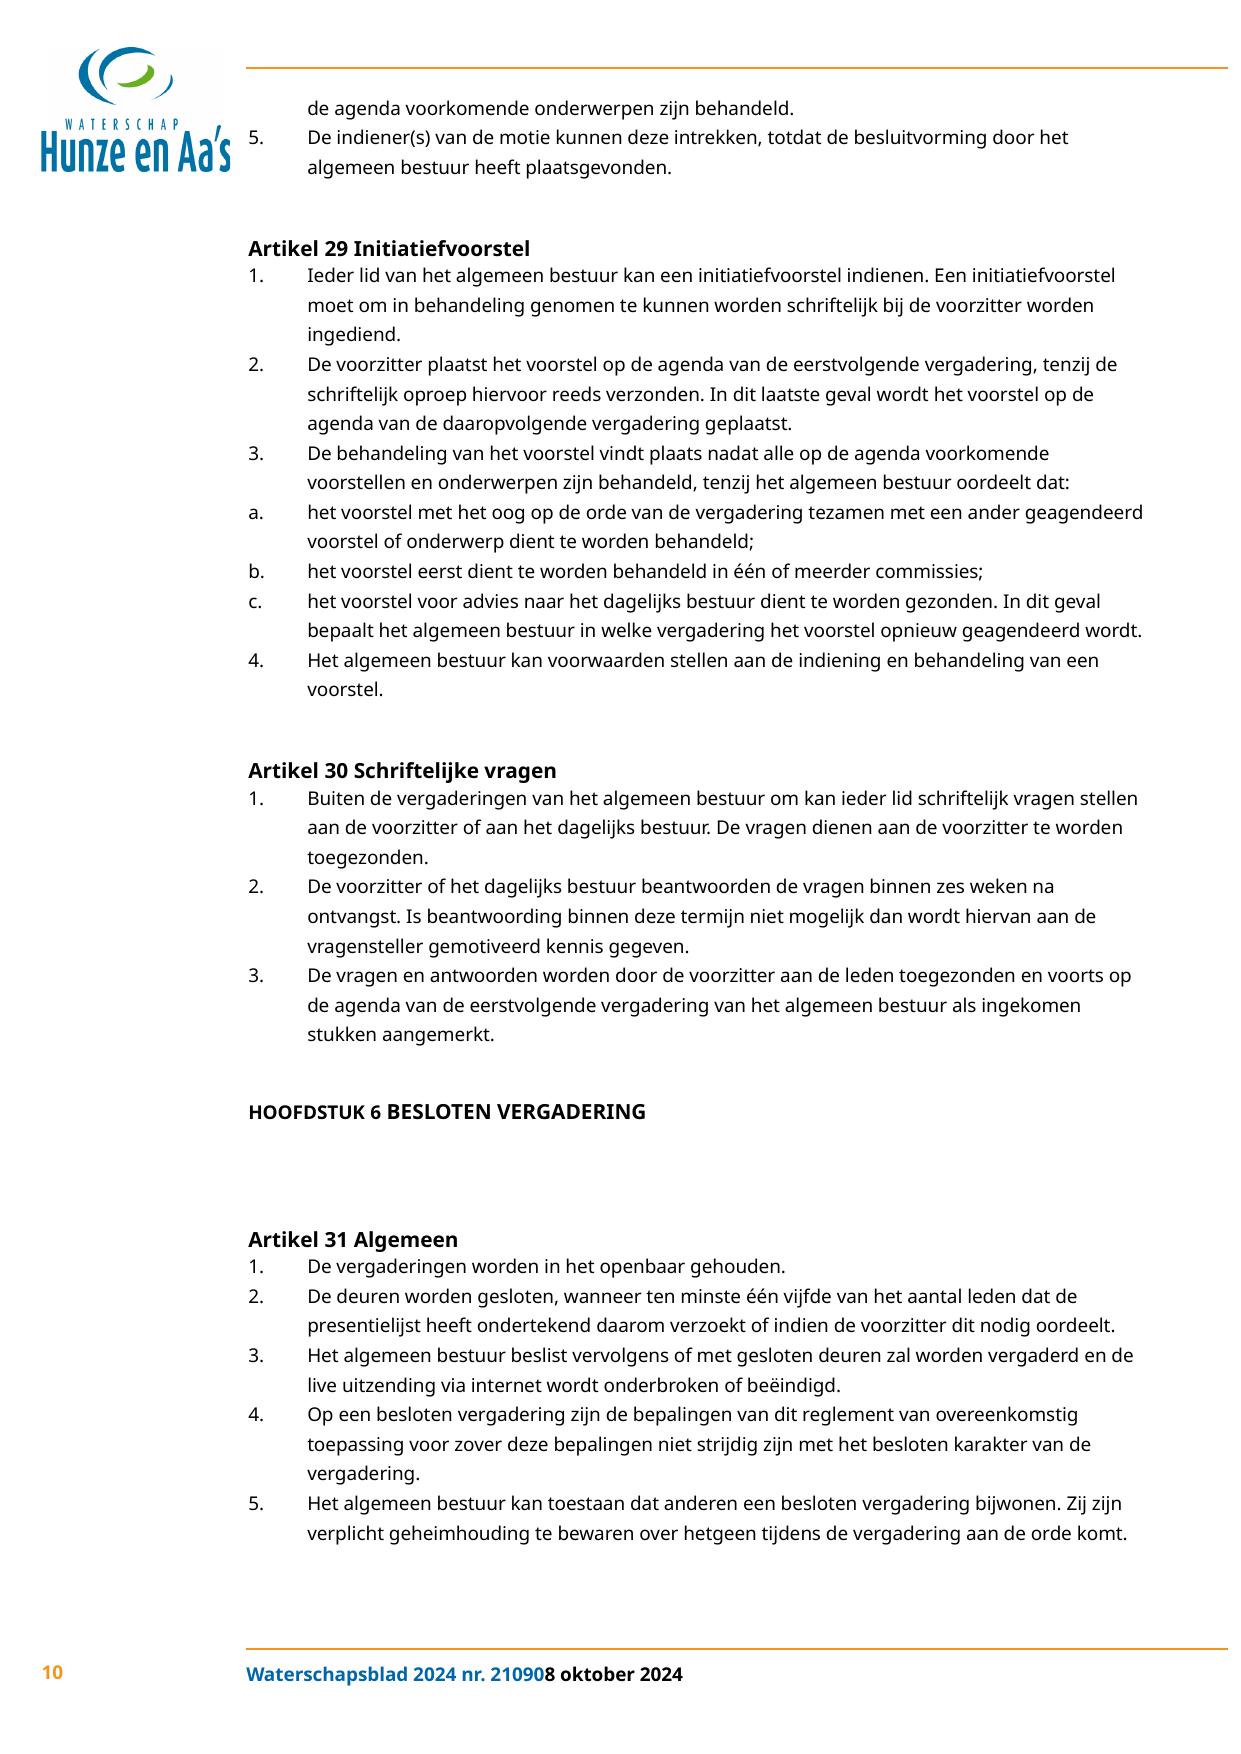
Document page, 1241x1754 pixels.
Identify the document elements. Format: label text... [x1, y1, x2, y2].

text Artikel 31 Algemeen [248, 1225, 1152, 1253]
picture [183, 163, 191, 172]
list De voorzitter plaatst het voorstel op de agenda van de eerstvolgende vergadering, tenzij de schriftelijk oproep hiervoor reeds verzonden. In dit laatste geval wordt het voorstel op de agenda van de daaropvolgende vergadering geplaatst. [248, 351, 1152, 436]
text Artikel 29 Initiatiefvoorstel [248, 234, 1152, 262]
list het voorstel eerst dient te worden behandeld in één of meerder commissies; [248, 558, 1152, 584]
picture [226, 145, 231, 156]
list De vragen en antwoorden worden door de voorzitter aan de leden toegezonden en voorts op de agenda van de eerstvolgende vergadering van het algemeen bestuur als ingekomen stukken aangemerkt. [248, 962, 1152, 1047]
list Het algemeen bestuur kan toestaan dat anderen een besloten vergadering bijwonen. Zij zijn verplicht geheimhouding te bewaren over hetgeen tijdens de vergadering aan de orde komt. [248, 1490, 1152, 1545]
list De voorzitter of het dagelijks bestuur beantwoorden de vragen binnen zes weken na ontvangst. Is beantwoording binnen deze termijn niet mogelijk dan wordt hiervan aan de vragensteller gemotiveerd kennis gegeven. [248, 874, 1152, 959]
list De behandeling van het voorstel vindt plaats nadat alle op de agenda voorkomende voorstellen en onderwerpen zijn behandeld, tenzij het algemeen bestuur oordeelt dat: [248, 440, 1152, 495]
text Artikel 30 Schriftelijke vragen [248, 757, 1152, 785]
list Het algemeen bestuur kan voorwaarden stellen aan de indiening en behandeling van een voorstel. [248, 647, 1152, 702]
picture [41, 47, 231, 172]
list het voorstel met het oog op de orde van de vergadering tezamen met een ander geagendeerd voorstel of onderwerp dient te worden behandeld; [248, 499, 1152, 554]
list De indiener(s) van de motie kunnen deze intrekken, totdat de besluitvorming door het algemeen bestuur heeft plaatsgevonden. [248, 124, 1152, 180]
list De deuren worden gesloten, wanneer ten minste één vijfde van het aantal leden dat de presentielijst heeft ondertekend daarom verzoekt of indien de voorzitter dit nodig oordeelt. [248, 1283, 1152, 1338]
text HOOFDSTUK 6 BESLOTEN VERGADERING [248, 1097, 1152, 1125]
list De vergaderingen worden in het openbaar gehouden. [248, 1253, 1152, 1279]
list het voorstel voor advies naar het dagelijks bestuur dient te worden gezonden. In dit geval bepaalt het algemeen bestuur in welke vergadering het voorstel opnieuw geagendeerd wordt. [248, 588, 1152, 643]
list de agenda voorkomende onderwerpen zijn behandeld. [248, 95, 1152, 121]
picture [47, 154, 51, 172]
list Op een besloten vergadering zijn de bepalingen van dit reglement van overeenkomstig toepassing voor zover deze bepalingen niet strijdig zijn met het besloten karakter van de vergadering. [248, 1401, 1152, 1486]
list Buiten de vergaderingen van het algemeen bestuur om kan ieder lid schriftelijk vragen stellen aan de voorzitter of aan het dagelijks bestuur. De vragen dienen aan de voorzitter te worden toegezonden. [248, 785, 1152, 870]
list Het algemeen bestuur beslist vervolgens of met gesloten deuren zal worden vergaderd en de live uitzending via internet wordt onderbroken of beëindigd. [248, 1342, 1152, 1397]
list Ieder lid van het algemeen bestuur kan een initiatiefvoorstel indienen. Een initiatiefvoorstel moet om in behandeling genomen te kunnen worden schriftelijk bij de voorzitter worden ingediend. [248, 262, 1152, 347]
